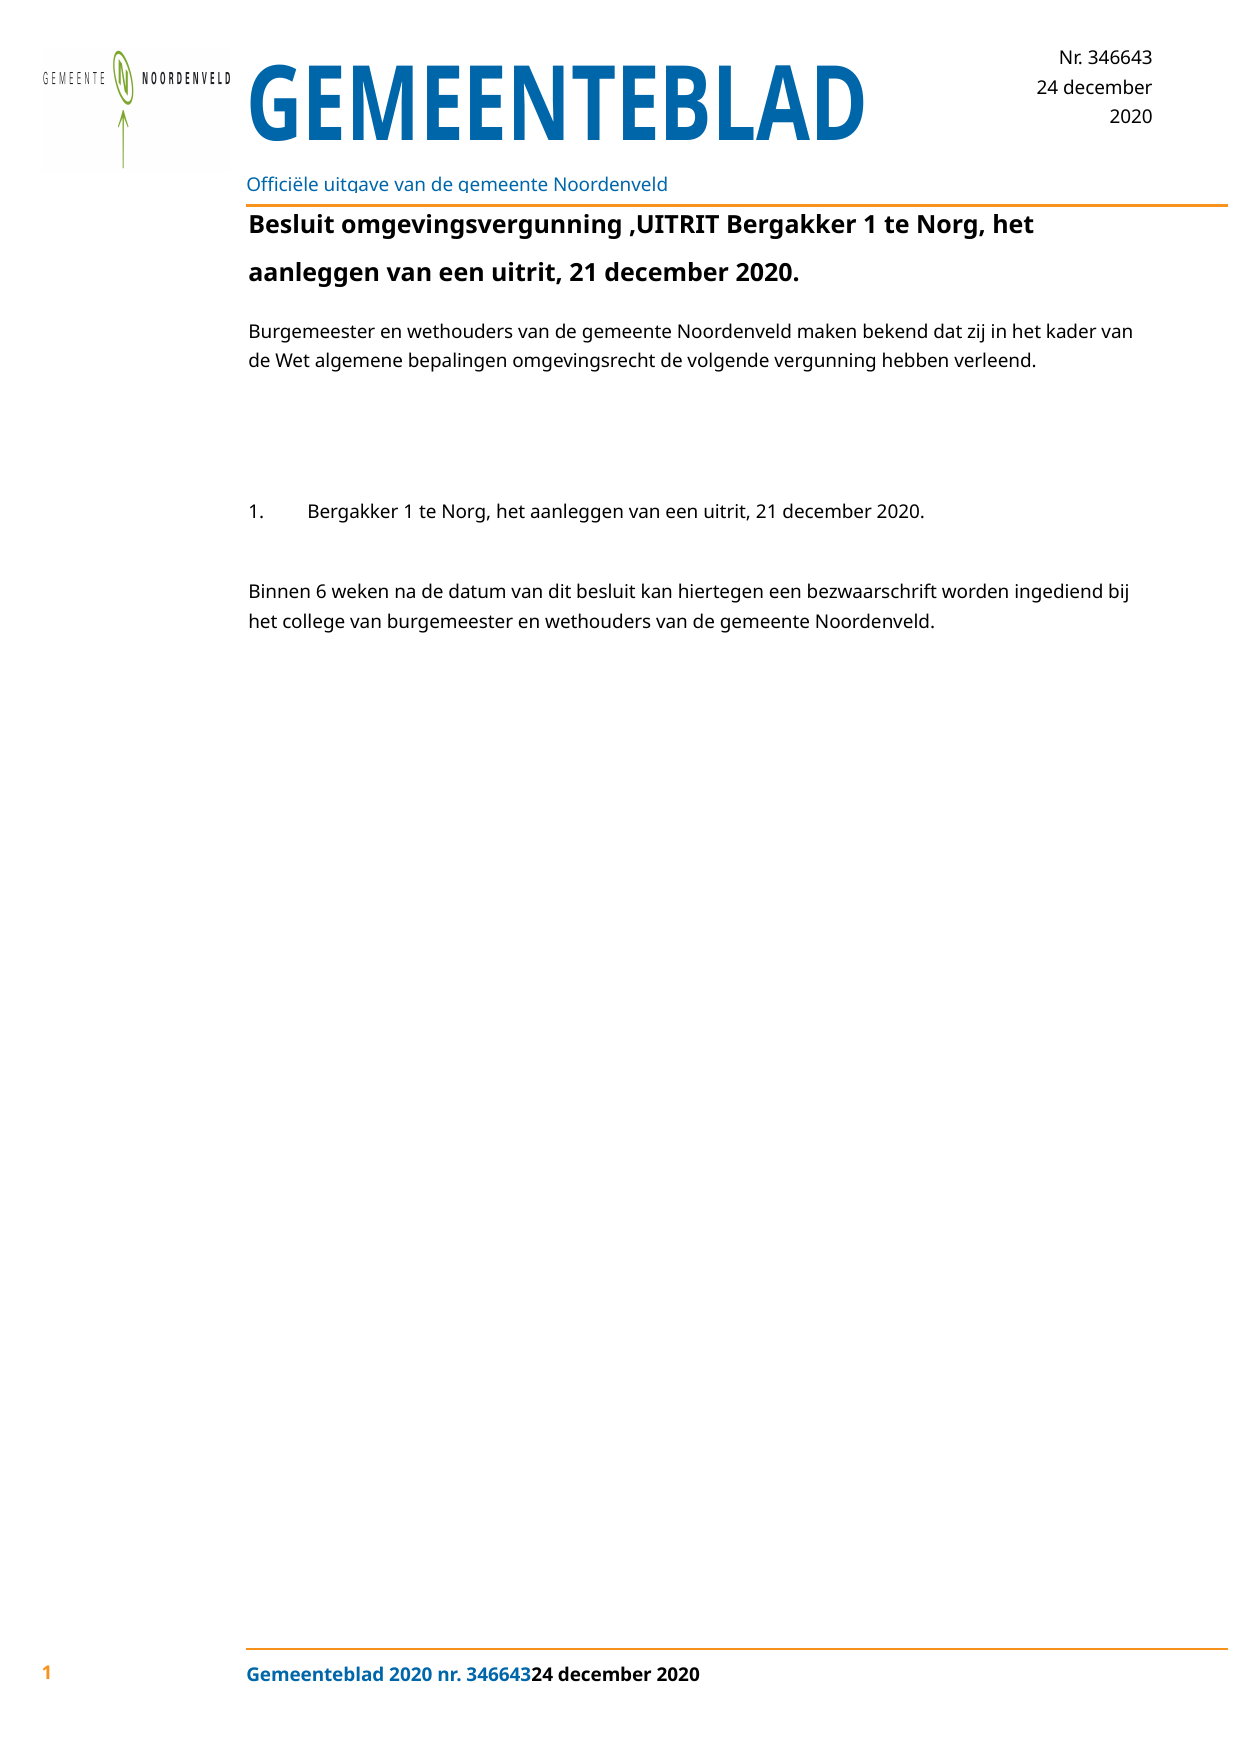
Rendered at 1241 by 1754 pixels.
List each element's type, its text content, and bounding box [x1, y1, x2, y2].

text Besluit omgevingsvergunning ,UITRIT Bergakker 1 te Norg, het aanleggen van een uitrit, 21 december 2020. [248, 207, 1152, 288]
picture [41, 47, 231, 172]
list Bergakker 1 te Norg, het aanleggen van een uitrit, 21 december 2020. [248, 499, 1152, 524]
text Binnen 6 weken na de datum van dit besluit kan hiertegen een bezwaarschrift worden ingediend bij het college van burgemeester en wethouders van de gemeente Noordenveld. [248, 579, 1152, 634]
text Burgemeester en wethouders van de gemeente Noordenveld maken bekend dat zij in het kader van de Wet algemene bepalingen omgevingsrecht de volgende vergunning hebben verleend. [248, 318, 1152, 373]
